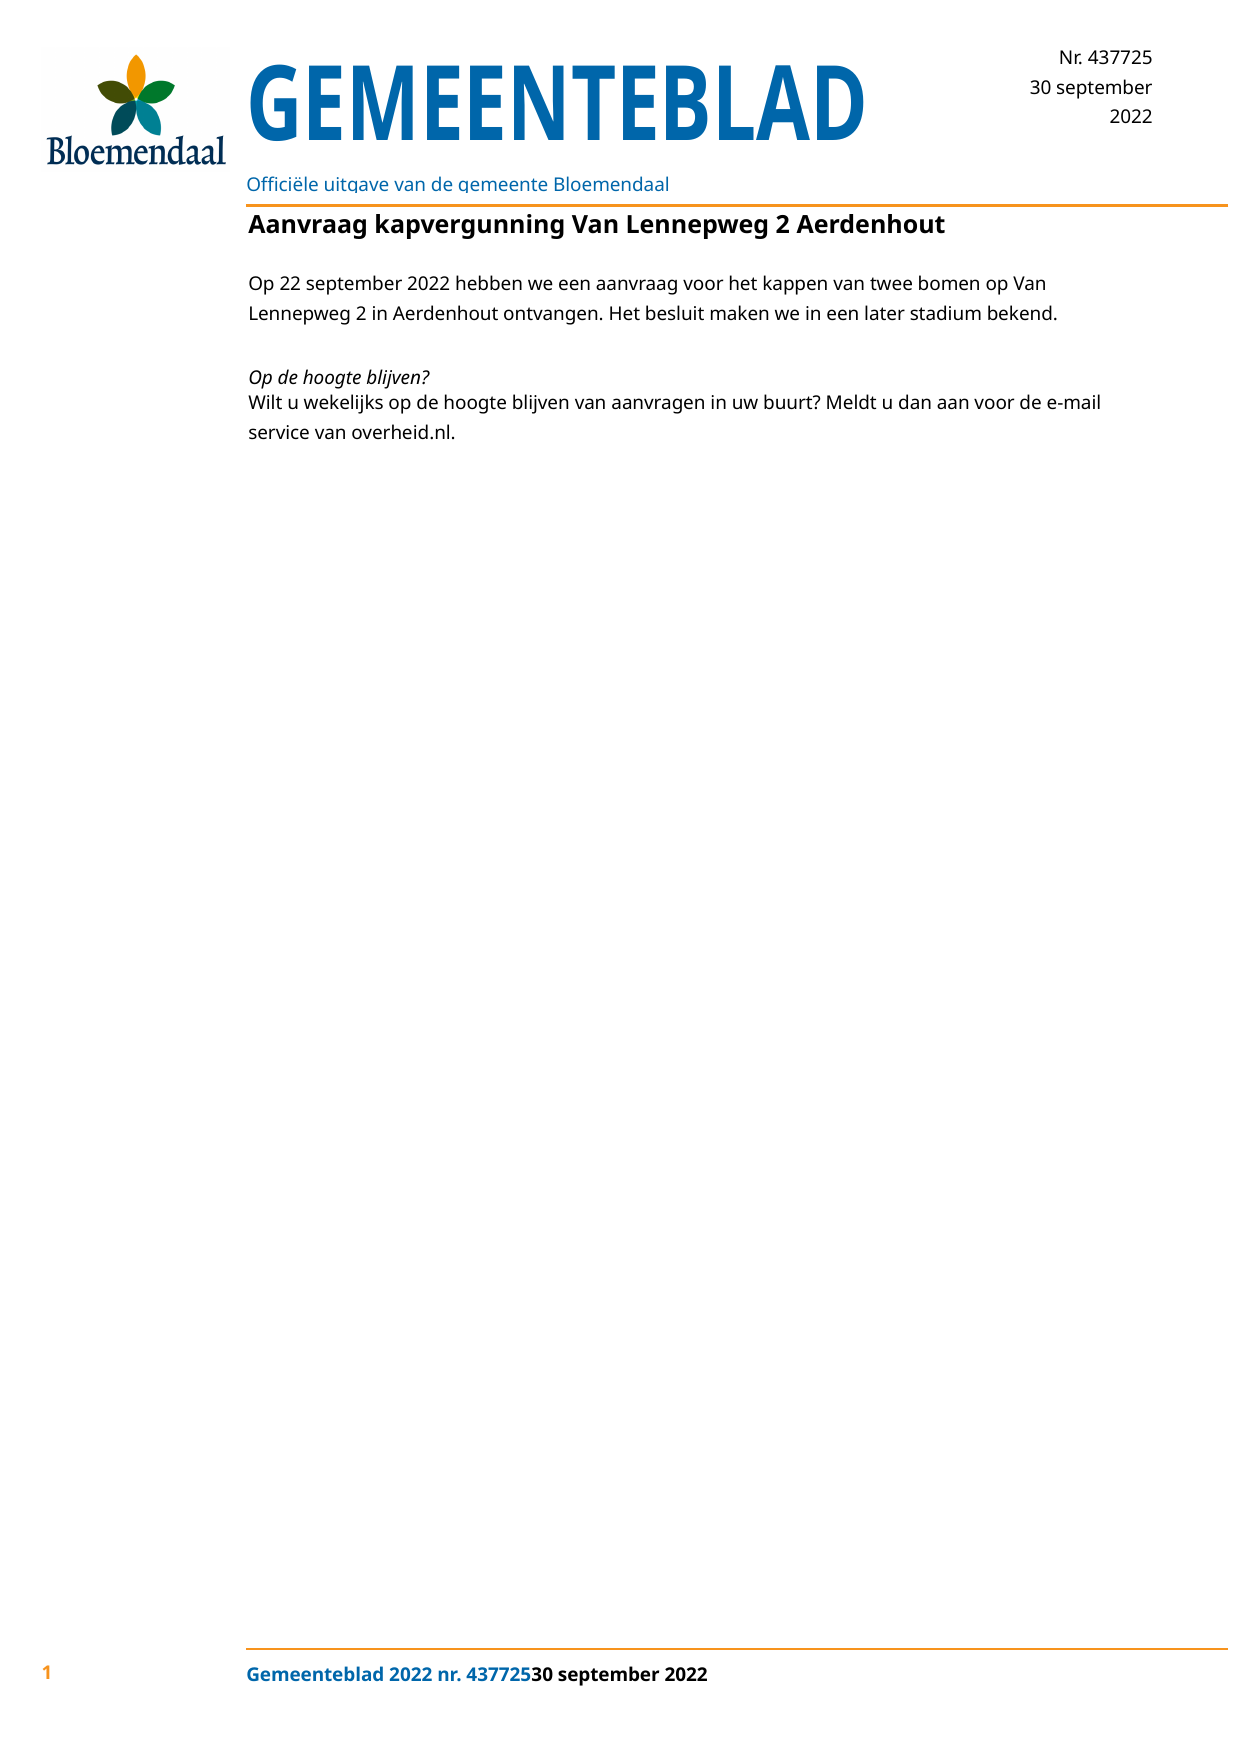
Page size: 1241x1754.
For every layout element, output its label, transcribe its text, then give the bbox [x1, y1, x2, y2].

text Op 22 september 2022 hebben we een aanvraag voor het kappen van twee bomen op Van Lennepweg 2 in Aerdenhout ontvangen. Het besluit maken we in een later stadium bekend. [248, 270, 1152, 326]
text Op de hoogte blijven? [248, 364, 1152, 389]
text Aanvraag kapvergunning Van Lennepweg 2 Aerdenhout [248, 207, 1152, 241]
text Wilt u wekelijks op de hoogte blijven van aanvragen in uw buurt? Meldt u dan aan voor de e-mail service van overheid.nl. [248, 389, 1152, 445]
picture [41, 47, 231, 172]
